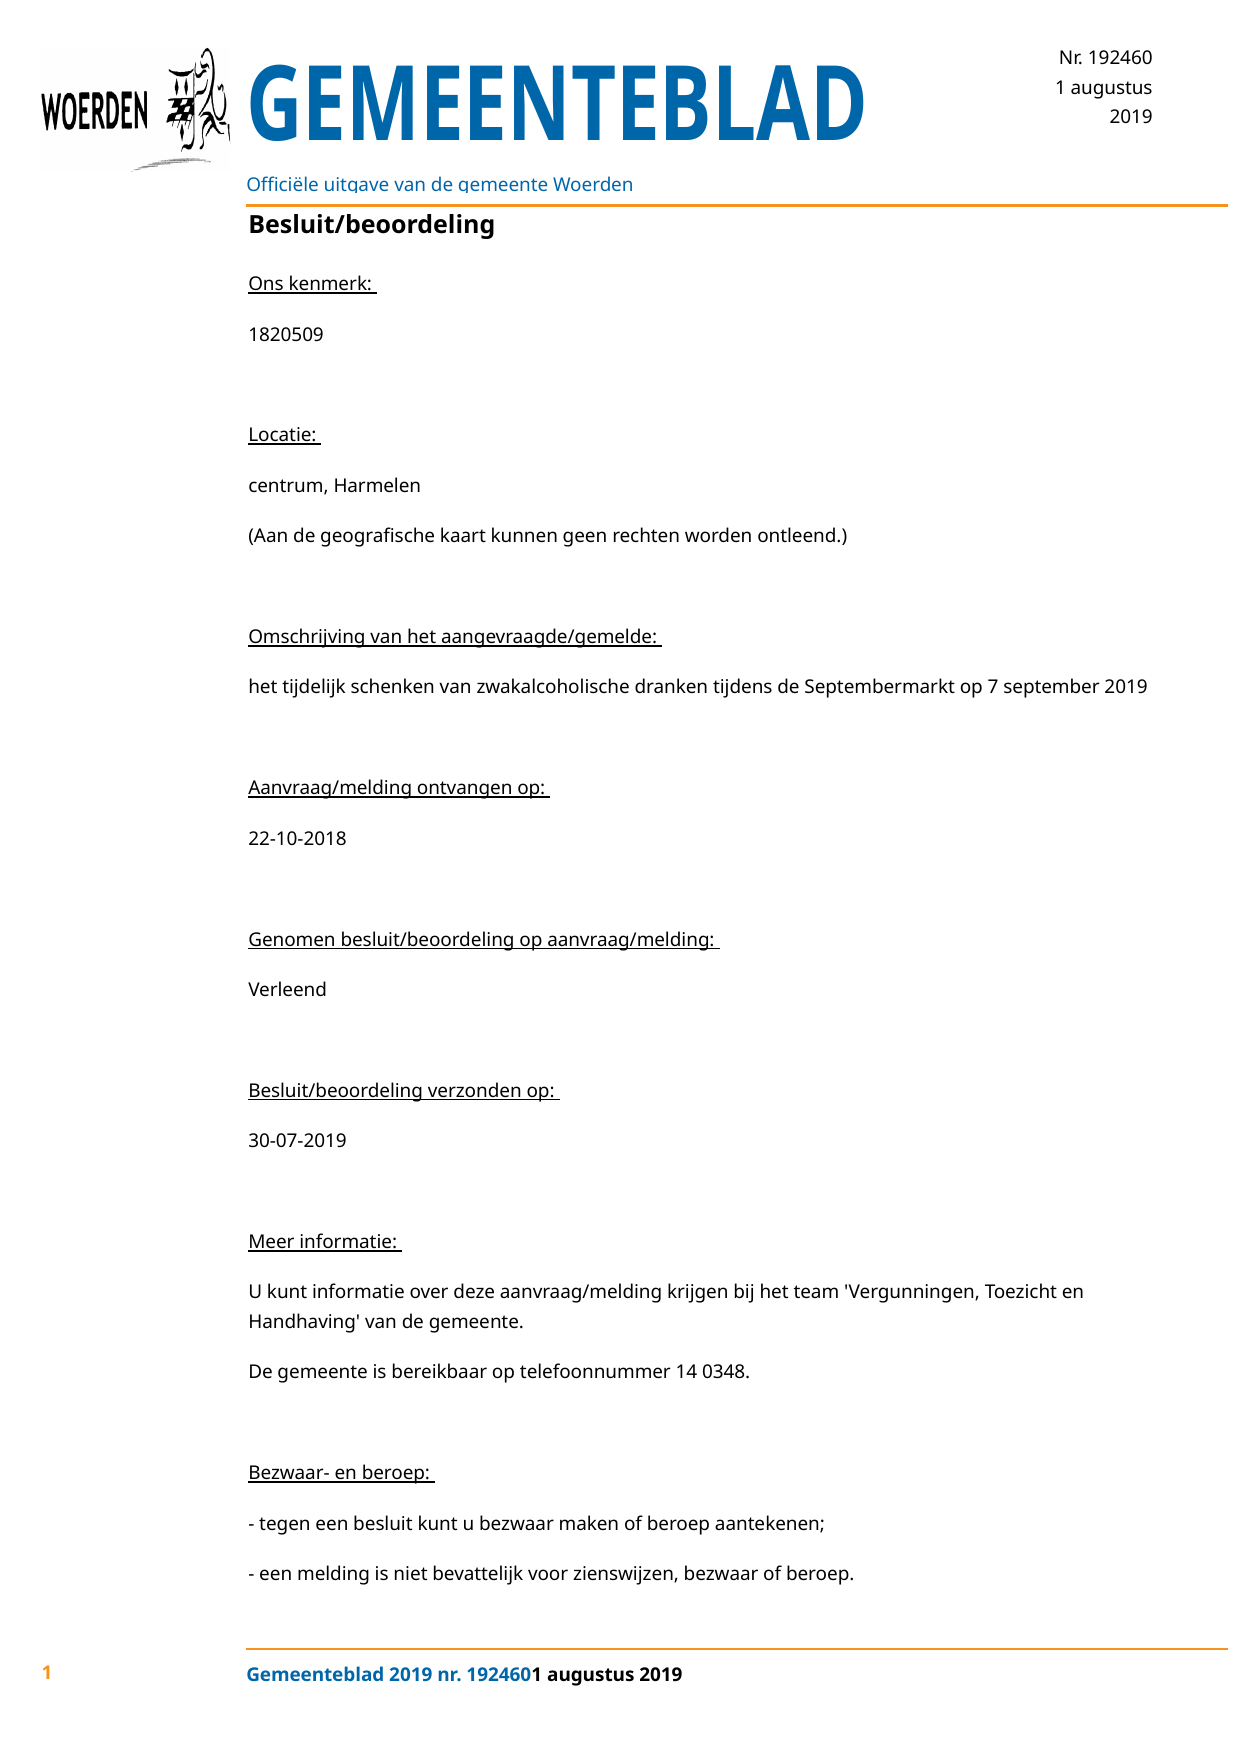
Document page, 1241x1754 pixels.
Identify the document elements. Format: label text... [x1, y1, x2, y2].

text (Aan de geografische kaart kunnen geen rechten worden ontleend.) [248, 522, 1152, 548]
text Aanvraag/melding ontvangen op: [248, 774, 1152, 800]
text Besluit/beoordeling verzonden op: [248, 1077, 1152, 1103]
text U kunt informatie over deze aanvraag/melding krijgen bij het team 'Vergunningen, Toezicht en Handhaving' van de gemeente. [248, 1279, 1152, 1334]
text 1820509 [248, 321, 1152, 346]
text - een melding is niet bevattelijk voor zienswijzen, bezwaar of beroep. [248, 1560, 1152, 1586]
text Verleend [248, 976, 1152, 1002]
text Bezwaar- en beroep: [248, 1459, 1152, 1485]
text centrum, Harmelen [248, 472, 1152, 498]
text Ons kenmerk: [248, 270, 1152, 296]
text het tijdelijk schenken van zwakalcoholische dranken tijdens de Septembermarkt op 7 september 2019 [248, 674, 1152, 699]
text - tegen een besluit kunt u bezwaar maken of beroep aantekenen; [248, 1510, 1152, 1536]
text De gemeente is bereikbaar op telefoonnummer 14 0348. [248, 1359, 1152, 1384]
text Besluit/beoordeling [248, 207, 1152, 241]
text 22-10-2018 [248, 825, 1152, 851]
text 30-07-2019 [248, 1127, 1152, 1153]
text Meer informatie: [248, 1228, 1152, 1254]
text Locatie: [248, 422, 1152, 447]
text Genomen besluit/beoordeling op aanvraag/melding: [248, 926, 1152, 951]
picture [41, 47, 231, 172]
text Omschrijving van het aangevraagde/gemelde: [248, 623, 1152, 649]
